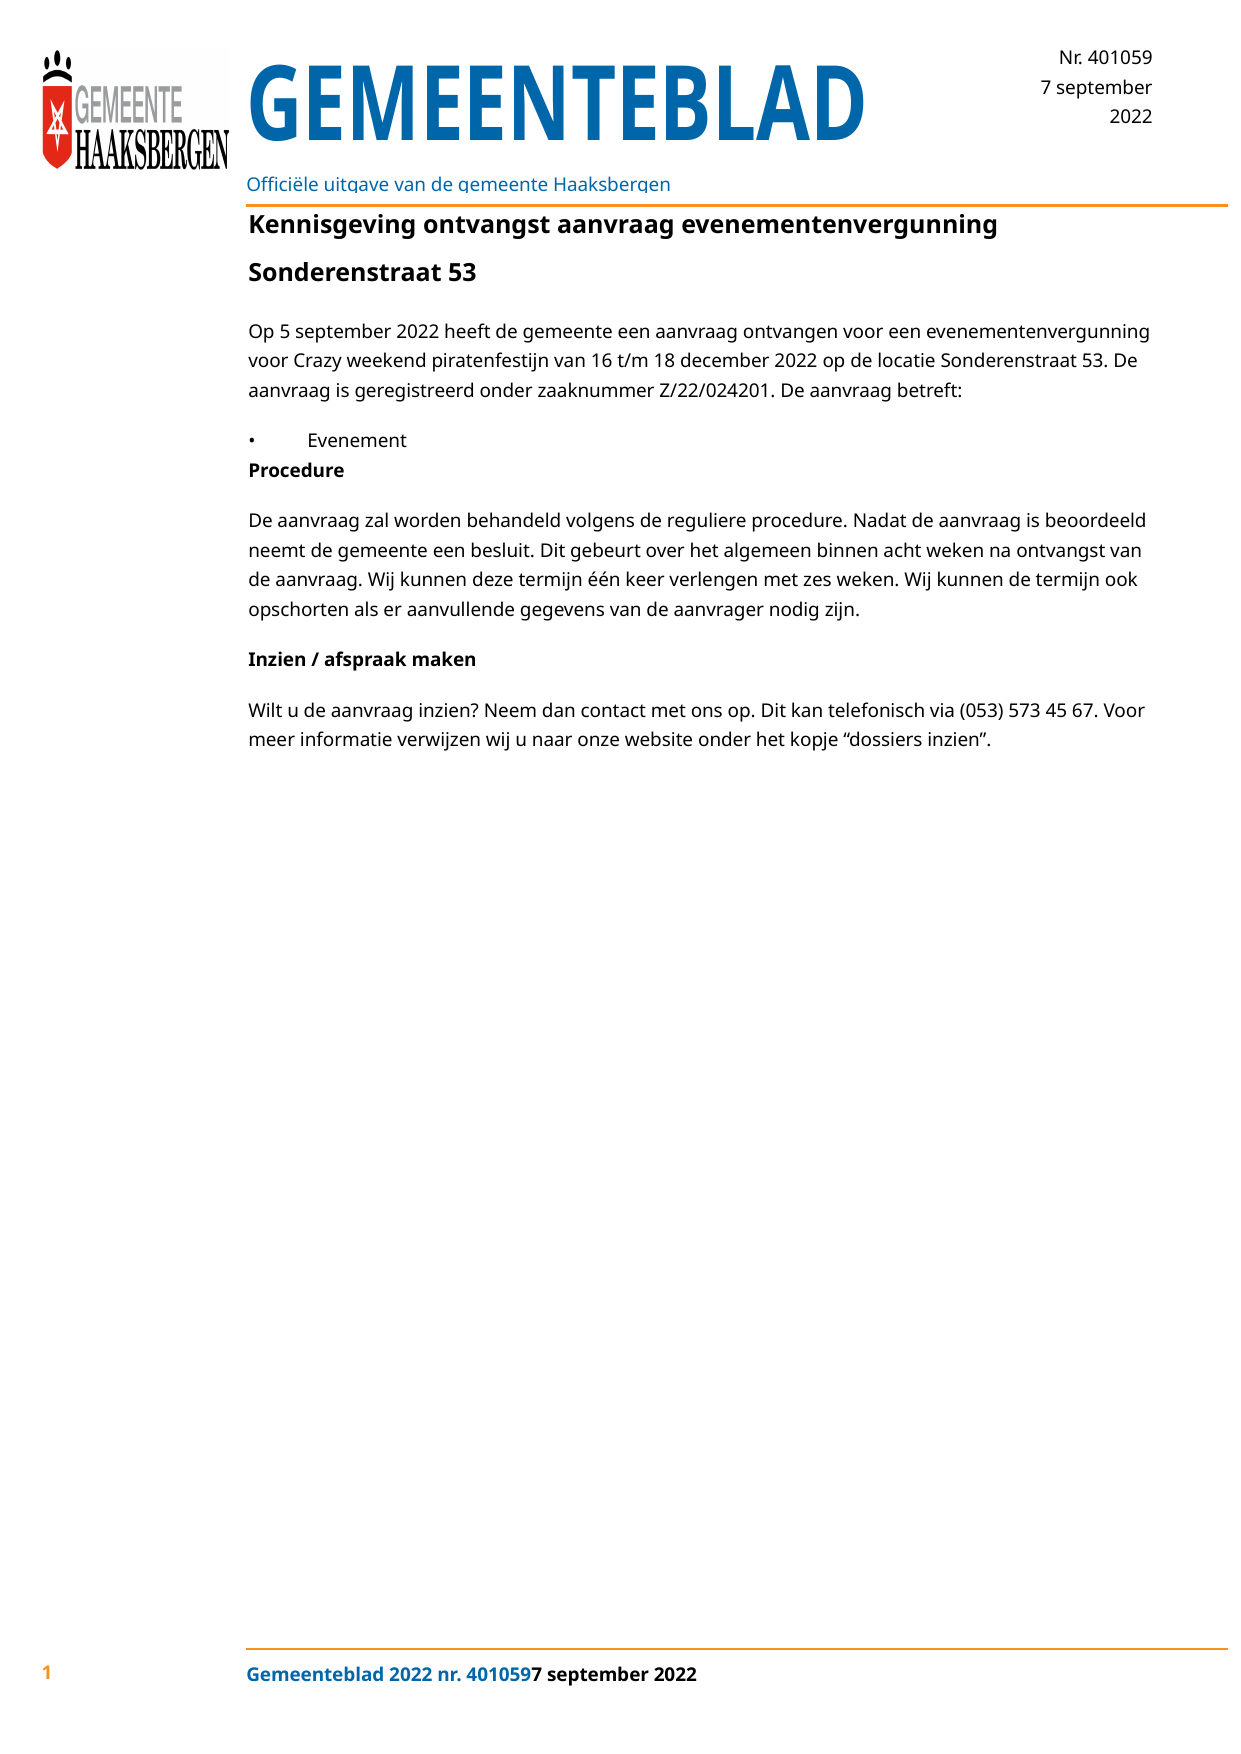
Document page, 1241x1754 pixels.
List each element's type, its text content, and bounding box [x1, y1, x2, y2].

text Procedure [248, 457, 1152, 483]
list Evenement [248, 427, 1152, 453]
text Wilt u de aanvraag inzien? Neem dan contact met ons op. Dit kan telefonisch via (053) 573 45 67. Voor meer informatie verwijzen wij u naar onze website onder het kopje “dossiers inzien”. [248, 697, 1152, 752]
text Inzien / afspraak maken [248, 647, 1152, 672]
picture [41, 47, 231, 172]
text Kennisgeving ontvangst aanvraag evenementenvergunning Sonderenstraat 53 [248, 207, 1152, 288]
text De aanvraag zal worden behandeld volgens de reguliere procedure. Nadat de aanvraag is beoordeeld neemt de gemeente een besluit. Dit gebeurt over het algemeen binnen acht weken na ontvangst van de aanvraag. Wij kunnen deze termijn één keer verlengen met zes weken. Wij kunnen de termijn ook opschorten als er aanvullende gegevens van de aanvrager nodig zijn. [248, 507, 1152, 622]
text Op 5 september 2022 heeft de gemeente een aanvraag ontvangen voor een evenementenvergunning voor Crazy weekend piratenfestijn van 16 t/m 18 december 2022 op de locatie Sonderenstraat 53. De aanvraag is geregistreerd onder zaaknummer Z/22/024201. De aanvraag betreft: [248, 318, 1152, 403]
